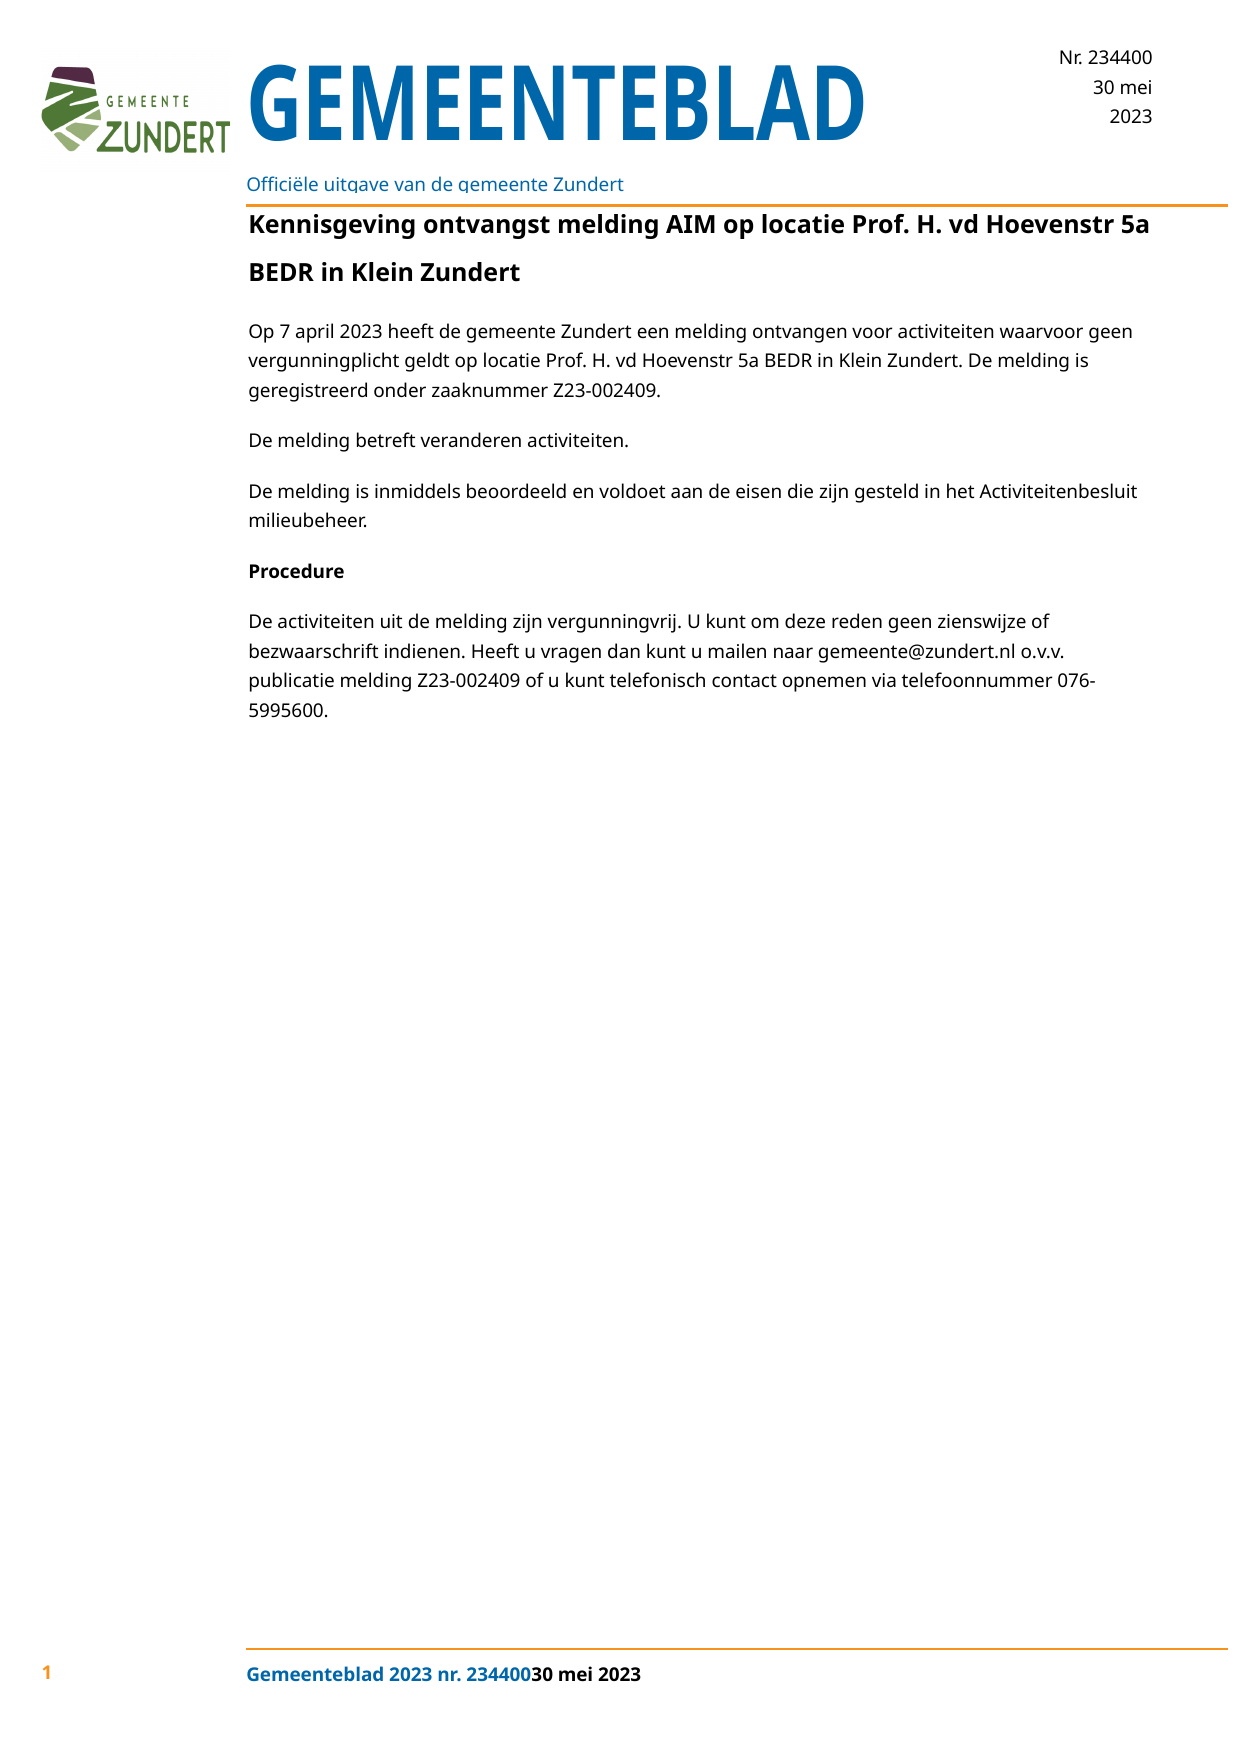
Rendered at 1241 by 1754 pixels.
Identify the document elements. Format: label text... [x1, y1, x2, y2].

text De activiteiten uit de melding zijn vergunningvrij. U kunt om deze reden geen zienswijze of bezwaarschrift indienen. Heeft u vragen dan kunt u mailen naar gemeente@zundert.nl o.v.v. publicatie melding Z23-002409 of u kunt telefonisch contact opnemen via telefoonnummer 076-5995600. [248, 608, 1152, 723]
text Kennisgeving ontvangst melding AIM op locatie Prof. H. vd Hoevenstr 5a BEDR in Klein Zundert [248, 207, 1152, 288]
text De melding betreft veranderen activiteiten. [248, 427, 1152, 453]
text Procedure [248, 558, 1152, 584]
picture [41, 47, 231, 172]
text Op 7 april 2023 heeft de gemeente Zundert een melding ontvangen voor activiteiten waarvoor geen vergunningplicht geldt op locatie Prof. H. vd Hoevenstr 5a BEDR in Klein Zundert. De melding is geregistreerd onder zaaknummer Z23-002409. [248, 318, 1152, 403]
text De melding is inmiddels beoordeeld en voldoet aan de eisen die zijn gesteld in het Activiteitenbesluit milieubeheer. [248, 478, 1152, 533]
